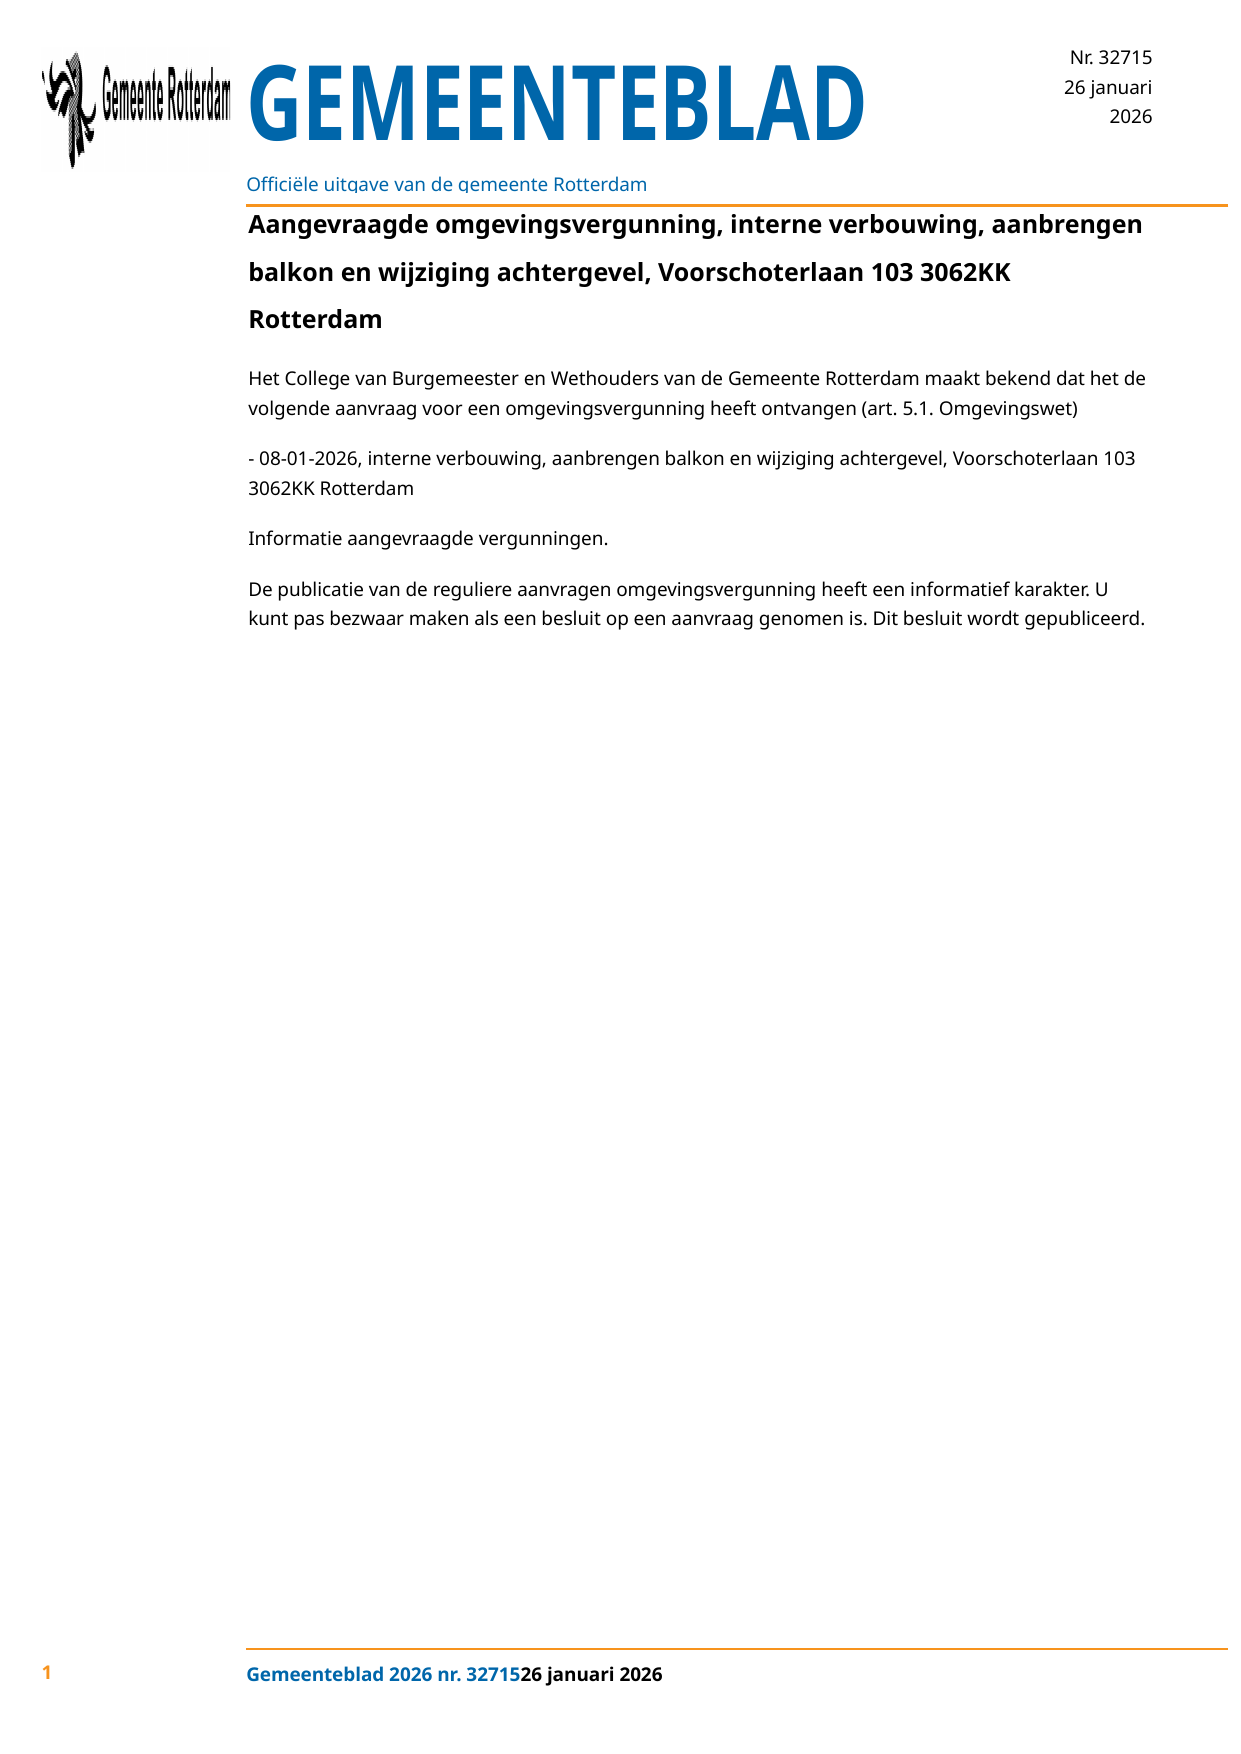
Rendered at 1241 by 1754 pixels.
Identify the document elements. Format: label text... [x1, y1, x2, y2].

text - 08-01-2026, interne verbouwing, aanbrengen balkon en wijziging achtergevel, Voorschoterlaan 103 3062KK Rotterdam [248, 446, 1152, 501]
text Aangevraagde omgevingsvergunning, interne verbouwing, aanbrengen balkon en wijziging achtergevel, Voorschoterlaan 103 3062KK Rotterdam [248, 207, 1152, 336]
text Informatie aangevraagde vergunningen. [248, 526, 1152, 551]
text De publicatie van de reguliere aanvragen omgevingsvergunning heeft een informatief karakter. U kunt pas bezwaar maken als een besluit op een aanvraag genomen is. Dit besluit wordt gepubliceerd. [248, 576, 1152, 631]
picture [41, 47, 231, 172]
text Het College van Burgemeester en Wethouders van de Gemeente Rotterdam maakt bekend dat het de volgende aanvraag voor een omgevingsvergunning heeft ontvangen (art. 5.1. Omgevingswet) [248, 366, 1152, 421]
